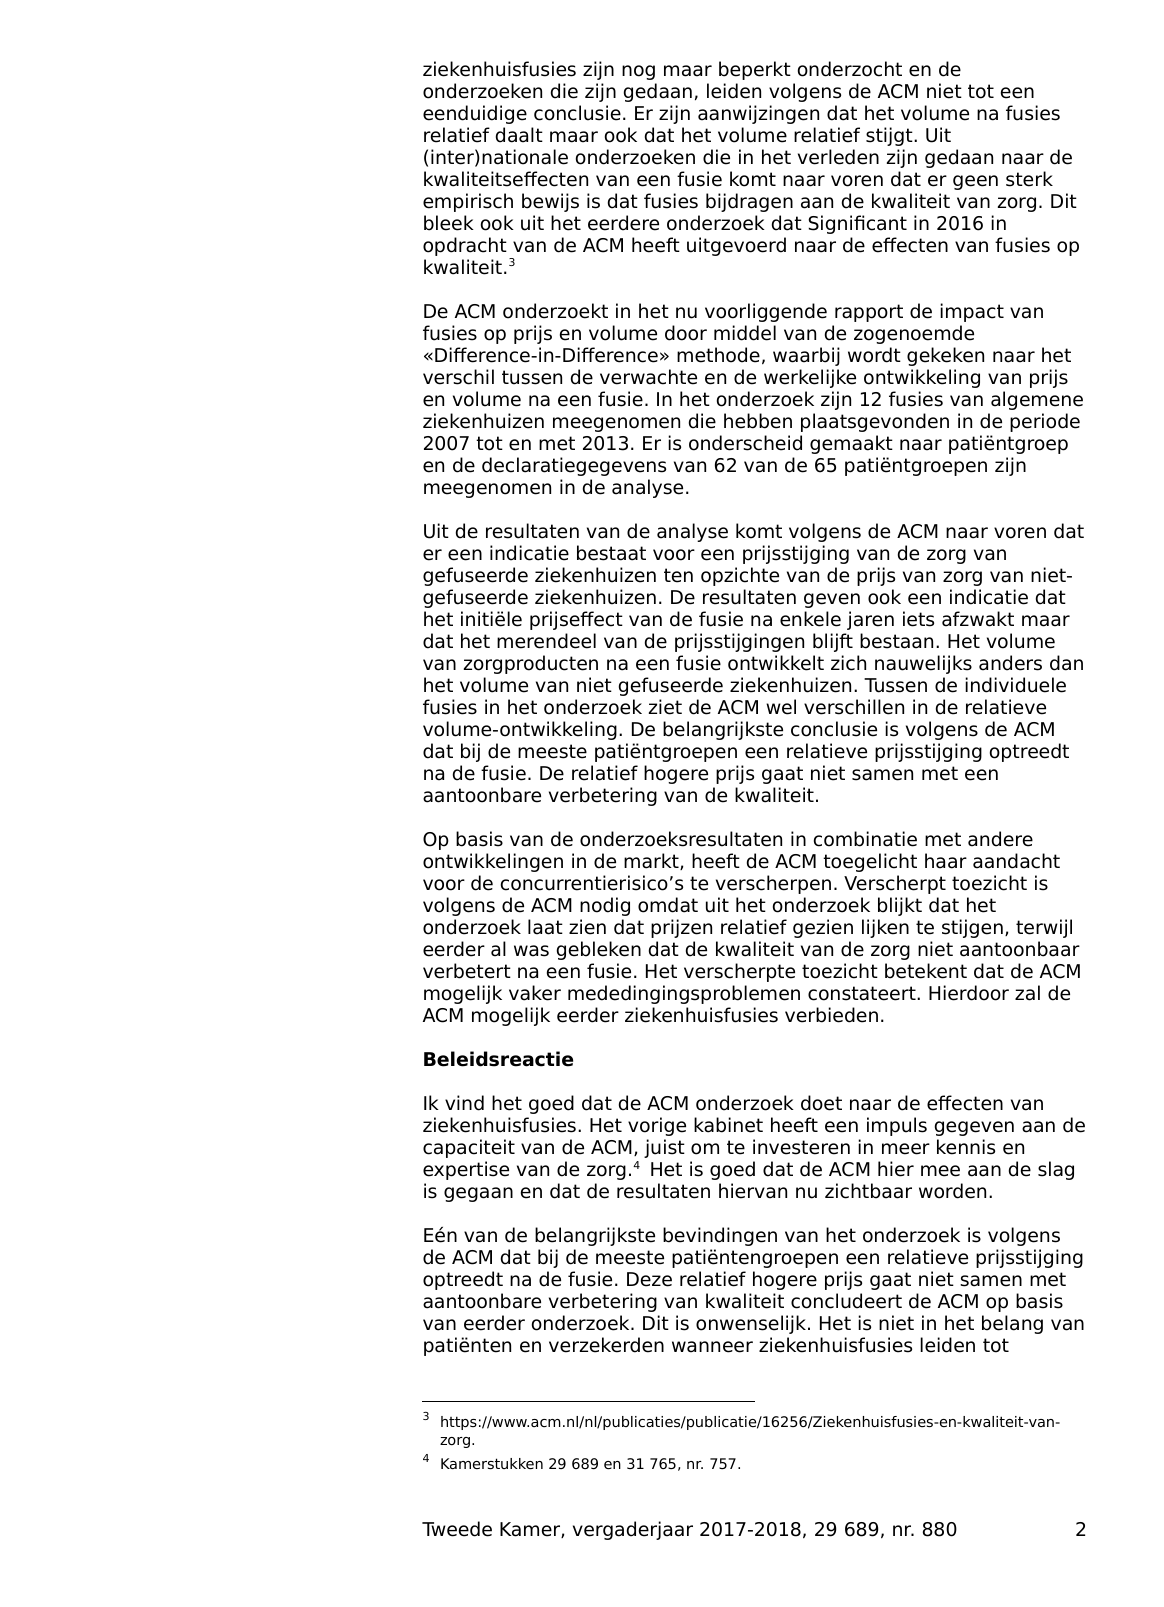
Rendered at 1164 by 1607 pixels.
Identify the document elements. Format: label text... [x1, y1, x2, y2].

text Op basis van de onderzoeksresultaten in combinatie met andere ontwikkelingen in de markt, heeft de ACM toegelicht haar aandacht voor de concurrentierisico’s te verscherpen. Verscherpt toezicht is volgens de ACM nodig omdat uit het onderzoek blijkt dat het onderzoek laat zien dat prijzen relatief gezien lijken te stijgen, terwijl eerder al was gebleken dat de kwaliteit van de zorg niet aantoonbaar verbetert na een fusie. Het verscherpte toezicht betekent dat de ACM mogelijk vaker mededingingsproblemen constateert. Hierdoor zal de ACM mogelijk eerder ziekenhuisfusies verbieden. [422, 829, 1087, 1027]
text De ACM onderzoekt in het nu voorliggende rapport de impact van fusies op prijs en volume door middel van de zogenoemde «Difference-in-Difference» methode, waarbij wordt gekeken naar het verschil tussen de verwachte en de werkelijke ontwikkeling van prijs en volume na een fusie. In het onderzoek zijn 12 fusies van algemene ziekenhuizen meegenomen die hebben plaatsgevonden in de periode 2007 tot en met 2013. Er is onderscheid gemaakt naar patiëntgroep en de declaratiegegevens van 62 van de 65 patiëntgroepen zijn meegenomen in de analyse. [422, 301, 1087, 499]
text Ik vind het goed dat de ACM onderzoek doet naar de effecten van ziekenhuisfusies. Het vorige kabinet heeft een impuls gegeven aan de capaciteit van de ACM, juist om te investeren in meer kennis en expertise van de zorg. Het is goed dat de ACM hier mee aan de slag is gegaan en dat de resultaten hiervan nu zichtbaar worden. [422, 1093, 1087, 1203]
text Uit de resultaten van de analyse komt volgens de ACM naar voren dat er een indicatie bestaat voor een prijsstijging van de zorg van gefuseerde ziekenhuizen ten opzichte van de prijs van zorg van niet-gefuseerde ziekenhuizen. De resultaten geven ook een indicatie dat het initiële prijseffect van de fusie na enkele jaren iets afzwakt maar dat het merendeel van de prijsstijgingen blijft bestaan. Het volume van zorgproducten na een fusie ontwikkelt zich nauwelijks anders dan het volume van niet gefuseerde ziekenhuizen. Tussen de individuele fusies in het onderzoek ziet de ACM wel verschillen in de relatieve volume-ontwikkeling. De belangrijkste conclusie is volgens de ACM dat bij de meeste patiëntgroepen een relatieve prijsstijging optreedt na de fusie. De relatief hogere prijs gaat niet samen met een aantoonbare verbetering van de kwaliteit. [422, 521, 1087, 807]
text Kamerstukken 29 689 en 31 765, nr. 757. [422, 1452, 1087, 1474]
text ziekenhuisfusies zijn nog maar beperkt onderzocht en de onderzoeken die zijn gedaan, leiden volgens de ACM niet tot een eenduidige conclusie. Er zijn aanwijzingen dat het volume na fusies relatief daalt maar ook dat het volume relatief stijgt. Uit (inter)nationale onderzoeken die in het verleden zijn gedaan naar de kwaliteitseffecten van een fusie komt naar voren dat er geen sterk empirisch bewijs is dat fusies bijdragen aan de kwaliteit van zorg. Dit bleek ook uit het eerdere onderzoek dat Significant in 2016 in opdracht van de ACM heeft uitgevoerd naar de effecten van fusies op kwaliteit. [422, 59, 1087, 279]
text https://www.acm.nl/nl/publicaties/publicatie/16256/Ziekenhuisfusies-en-kwaliteit-van-zorg. [422, 1410, 1087, 1449]
text Eén van de belangrijkste bevindingen van het onderzoek is volgens de ACM dat bij de meeste patiëntengroepen een relatieve prijsstijging optreedt na de fusie. Deze relatief hogere prijs gaat niet samen met aantoonbare verbetering van kwaliteit concludeert de ACM op basis van eerder onderzoek. Dit is onwenselijk. Het is niet in het belang van patiënten en verzekerden wanneer ziekenhuisfusies leiden tot [422, 1225, 1087, 1357]
subtitle Beleidsreactie [422, 1049, 1087, 1071]
